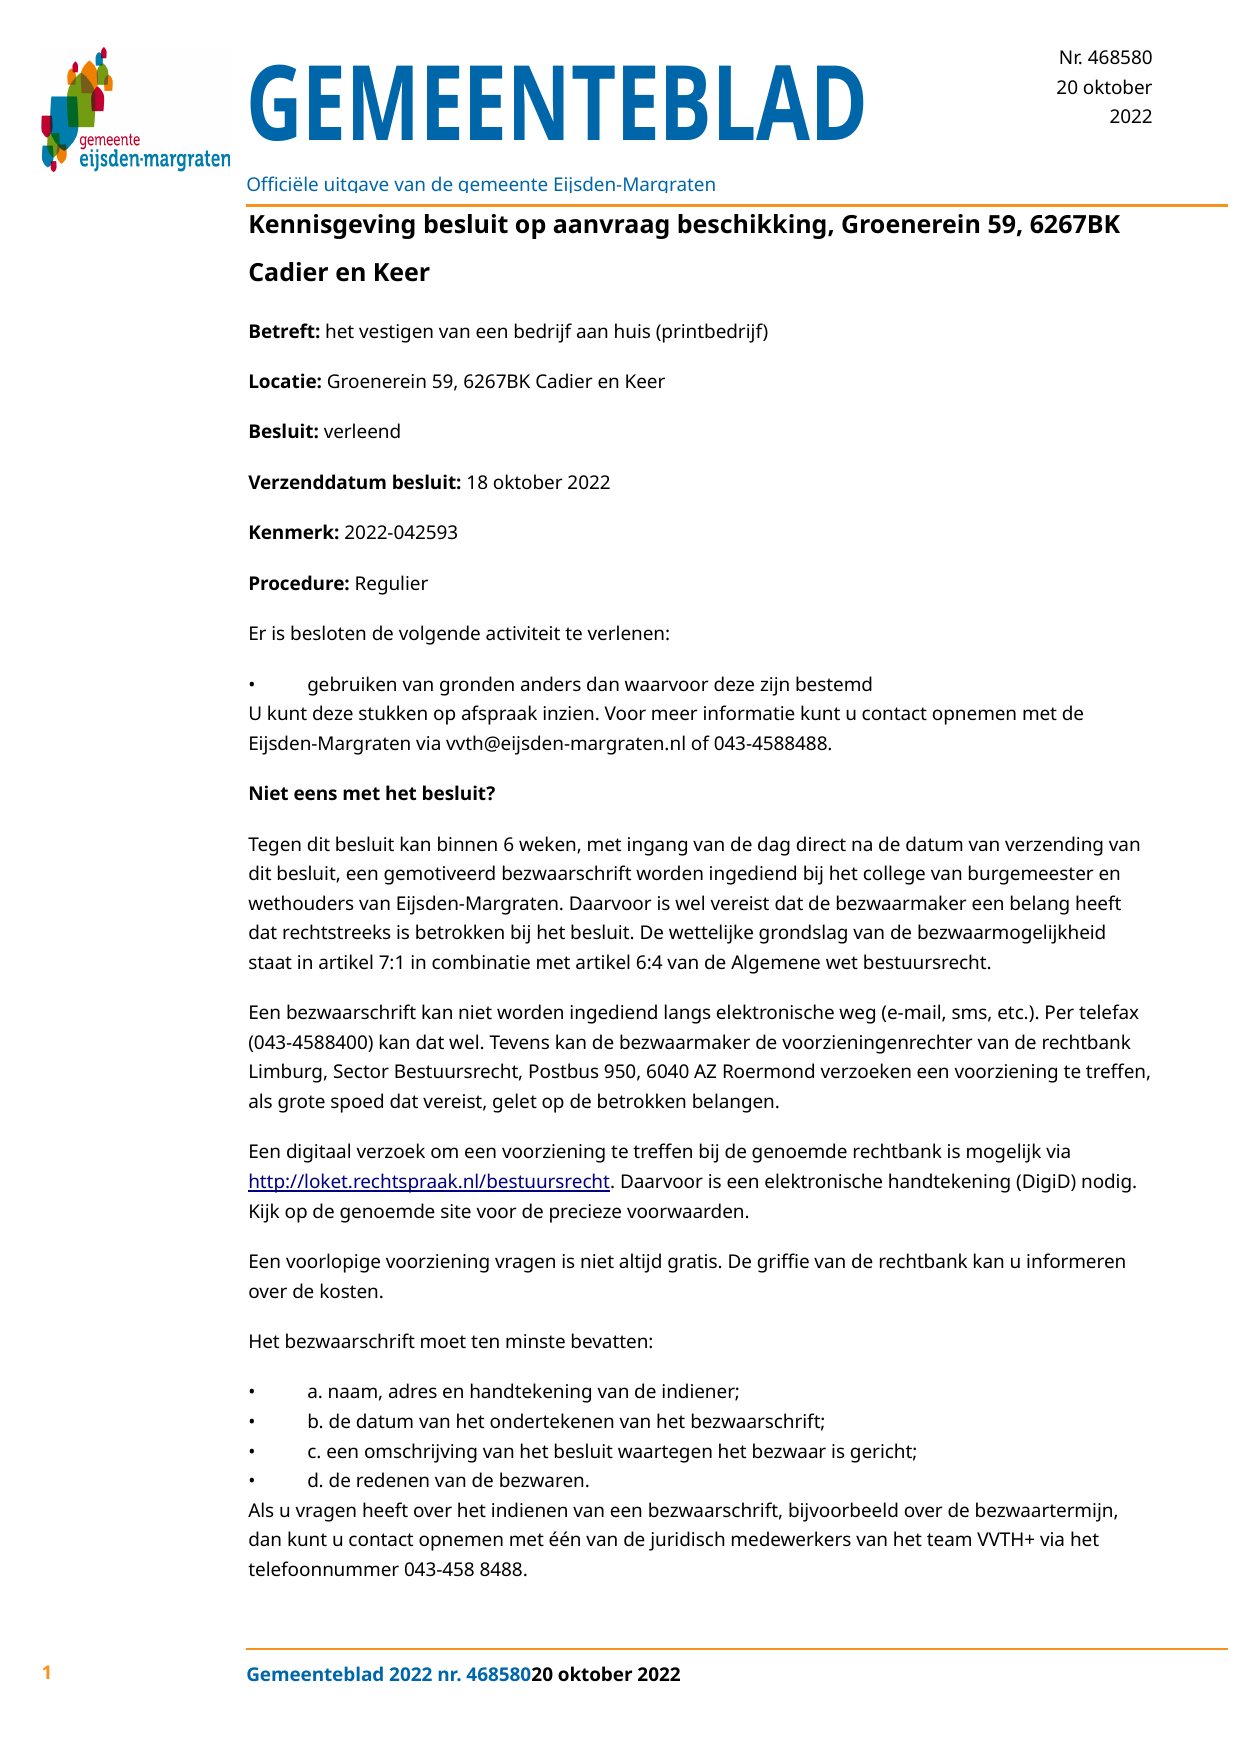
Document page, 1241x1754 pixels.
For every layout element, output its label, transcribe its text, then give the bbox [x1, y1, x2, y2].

text Procedure: Regulier [248, 570, 1152, 596]
text Tegen dit besluit kan binnen 6 weken, met ingang van de dag direct na de datum van verzending van dit besluit, een gemotiveerd bezwaarschrift worden ingediend bij het college van burgemeester en wethouders van Eijsden-Margraten. Daarvoor is wel vereist dat de bezwaarmaker een belang heeft dat rechtstreeks is betrokken bij het besluit. De wettelijke grondslag van de bezwaarmogelijkheid staat in artikel 7:1 in combinatie met artikel 6:4 van de Algemene wet bestuursrecht. [248, 831, 1152, 975]
text Niet eens met het besluit? [248, 780, 1152, 806]
list c. een omschrijving van het besluit waartegen het bezwaar is gericht; [248, 1438, 1152, 1464]
text Er is besloten de volgende activiteit te verlenen: [248, 620, 1152, 646]
text Kenmerk: 2022-042593 [248, 519, 1152, 545]
text Als u vragen heeft over het indienen van een bezwaarschrift, bijvoorbeeld over de bezwaartermijn, dan kunt u contact opnemen met één van de juridisch medewerkers van het team VVTH+ via het telefoonnummer 043-458 8488. [248, 1497, 1152, 1582]
text Besluit: verleend [248, 419, 1152, 444]
text Een digitaal verzoek om een voorziening te treffen bij de genoemde rechtbank is mogelijk via http://loket.rechtspraak.nl/bestuursrecht. Daarvoor is een elektronische handtekening (DigiD) nodig. Kijk op de genoemde site voor de precieze voorwaarden. [248, 1139, 1152, 1224]
list d. de redenen van de bezwaren. [248, 1467, 1152, 1493]
text Verzenddatum besluit: 18 oktober 2022 [248, 469, 1152, 495]
text Kennisgeving besluit op aanvraag beschikking, Groenerein 59, 6267BK Cadier en Keer [248, 207, 1152, 288]
list b. de datum van het ondertekenen van het bezwaarschrift; [248, 1408, 1152, 1434]
text Het bezwaarschrift moet ten minste bevatten: [248, 1328, 1152, 1354]
picture [41, 47, 231, 172]
text Betreft: het vestigen van een bedrijf aan huis (printbedrijf) [248, 318, 1152, 344]
list gebruiken van gronden anders dan waarvoor deze zijn bestemd [248, 671, 1152, 697]
list a. naam, adres en handtekening van de indiener; [248, 1379, 1152, 1404]
text U kunt deze stukken op afspraak inzien. Voor meer informatie kunt u contact opnemen met de Eijsden-Margraten via vvth@eijsden-margraten.nl of 043-4588488. [248, 700, 1152, 756]
text Locatie: Groenerein 59, 6267BK Cadier en Keer [248, 368, 1152, 394]
text Een bezwaarschrift kan niet worden ingediend langs elektronische weg (e-mail, sms, etc.). Per telefax (043-4588400) kan dat wel. Tevens kan de bezwaarmaker de voorzieningenrechter van de rechtbank Limburg, Sector Bestuursrecht, Postbus 950, 6040 AZ Roermond verzoeken een voorziening te treffen, als grote spoed dat vereist, gelet op de betrokken belangen. [248, 999, 1152, 1114]
text Een voorlopige voorziening vragen is niet altijd gratis. De griffie van de rechtbank kan u informeren over de kosten. [248, 1248, 1152, 1304]
